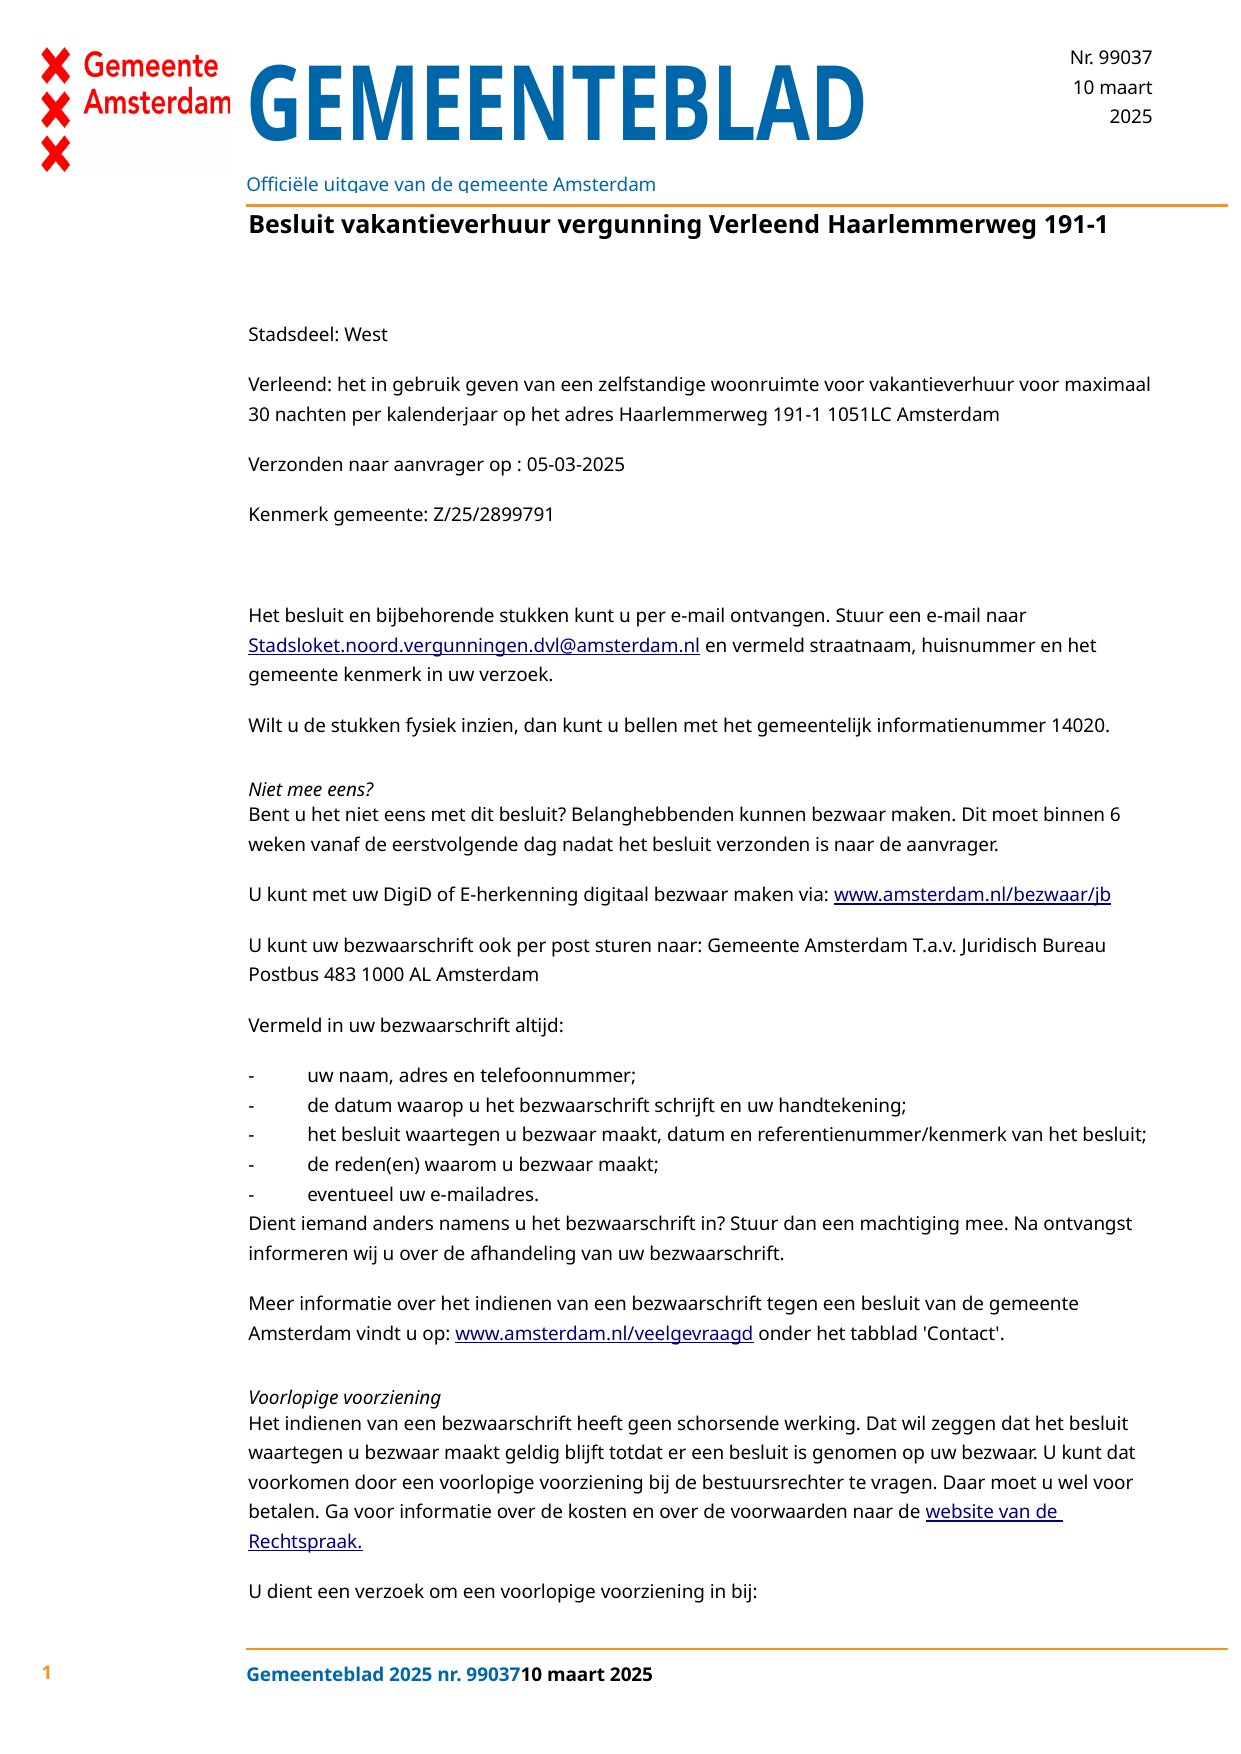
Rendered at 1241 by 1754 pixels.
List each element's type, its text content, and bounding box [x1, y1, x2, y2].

list de reden(en) waarom u bezwaar maakt; [248, 1151, 1152, 1177]
text Vermeld in uw bezwaarschrift altijd: [248, 1012, 1152, 1038]
text Meer informatie over het indienen van een bezwaarschrift tegen een besluit van de gemeente Amsterdam vindt u op: www.amsterdam.nl/veelgevraagd onder het tabblad 'Contact'. [248, 1290, 1152, 1346]
text Voorlopige voorziening [248, 1384, 1152, 1410]
list eventueel uw e-mailadres. [248, 1181, 1152, 1207]
text Verleend: het in gebruik geven van een zelfstandige woonruimte voor vakantieverhuur voor maximaal 30 nachten per kalenderjaar op het adres Haarlemmerweg 191-1 1051LC Amsterdam [248, 371, 1152, 426]
text Het indienen van een bezwaarschrift heeft geen schorsende werking. Dat wil zeggen dat het besluit waartegen u bezwaar maakt geldig blijft totdat er een besluit is genomen op uw bezwaar. U kunt dat voorkomen door een voorlopige voorziening bij de bestuursrechter te vragen. Daar moet u wel voor betalen. Ga voor informatie over de kosten en over de voorwaarden naar de website van de Rechtspraak. [248, 1410, 1152, 1554]
list uw naam, adres en telefoonnummer; [248, 1062, 1152, 1088]
text Kenmerk gemeente: Z/25/2899791 [248, 502, 1152, 527]
text Wilt u de stukken fysiek inzien, dan kunt u bellen met het gemeentelijk informatienummer 14020. [248, 712, 1152, 738]
text Verzonden naar aanvrager op : 05-03-2025 [248, 451, 1152, 477]
text U kunt uw bezwaarschrift ook per post sturen naar: Gemeente Amsterdam T.a.v. Juridisch Bureau Postbus 483 1000 AL Amsterdam [248, 932, 1152, 987]
text Niet mee eens? [248, 776, 1152, 802]
text Bent u het niet eens met dit besluit? Belanghebbenden kunnen bezwaar maken. Dit moet binnen 6 weken vanaf de eerstvolgende dag nadat het besluit verzonden is naar de aanvrager. [248, 802, 1152, 857]
text U dient een verzoek om een voorlopige voorziening in bij: [248, 1578, 1152, 1604]
text Stadsdeel: West [248, 321, 1152, 346]
text Besluit vakantieverhuur vergunning Verleend Haarlemmerweg 191-1 [248, 207, 1152, 241]
list het besluit waartegen u bezwaar maakt, datum en referentienummer/kenmerk van het besluit; [248, 1122, 1152, 1147]
picture [41, 47, 231, 172]
text Het besluit en bijbehorende stukken kunt u per e-mail ontvangen. Stuur een e-mail naar Stadsloket.noord.vergunningen.dvl@amsterdam.nl en vermeld straatnaam, huisnummer en het gemeente kenmerk in uw verzoek. [248, 602, 1152, 687]
list de datum waarop u het bezwaarschrift schrijft en uw handtekening; [248, 1092, 1152, 1118]
text Dient iemand anders namens u het bezwaarschrift in? Stuur dan een machtiging mee. Na ontvangst informeren wij u over de afhandeling van uw bezwaarschrift. [248, 1210, 1152, 1266]
text U kunt met uw DigiD of E-herkenning digitaal bezwaar maken via: www.amsterdam.nl/bezwaar/jb [248, 882, 1152, 907]
